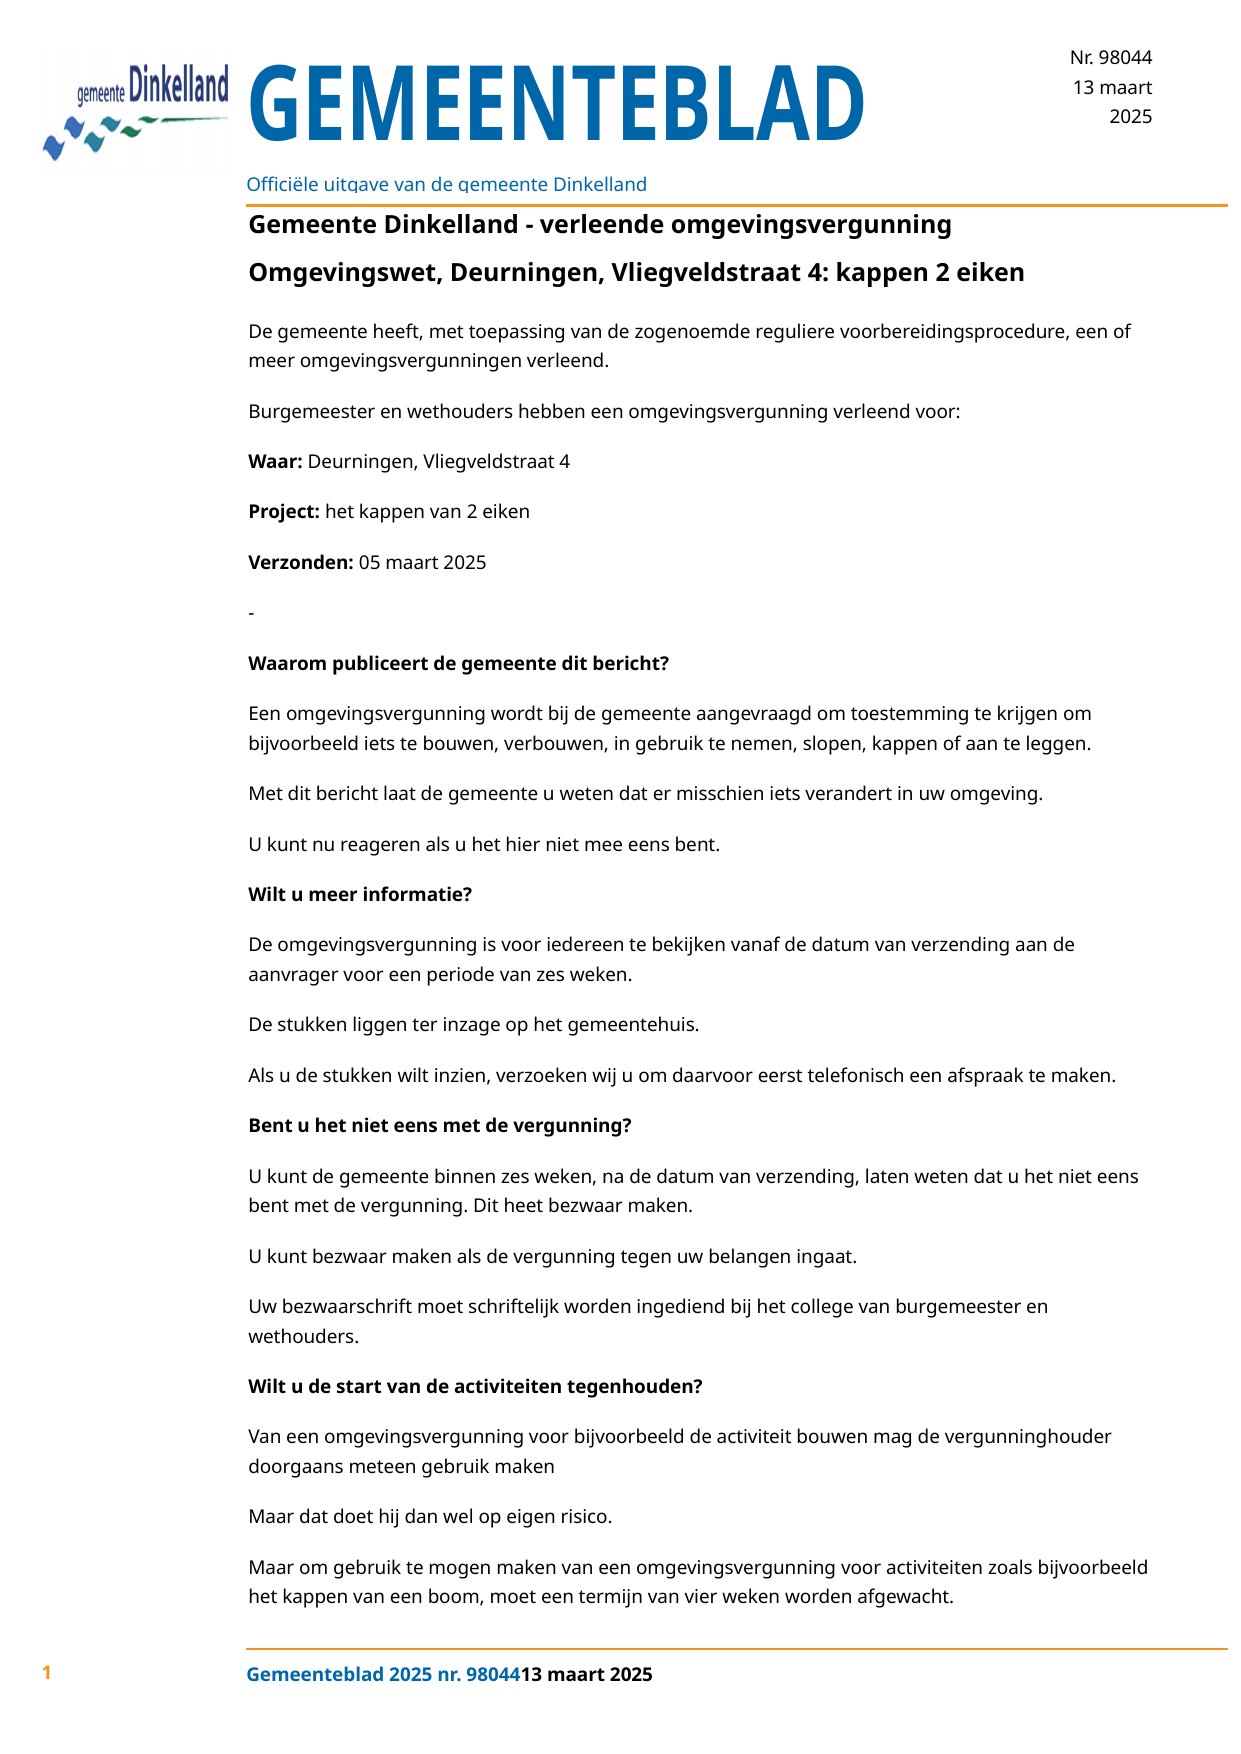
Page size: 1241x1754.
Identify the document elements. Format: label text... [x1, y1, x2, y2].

picture [41, 47, 231, 172]
text Wilt u meer informatie? [248, 881, 1152, 907]
text U kunt bezwaar maken als de vergunning tegen uw belangen ingaat. [248, 1243, 1152, 1269]
text U kunt nu reageren als u het hier niet mee eens bent. [248, 831, 1152, 857]
text Een omgevingsvergunning wordt bij de gemeente aangevraagd om toestemming te krijgen om bijvoorbeeld iets te bouwen, verbouwen, in gebruik te nemen, slopen, kappen of aan te leggen. [248, 700, 1152, 756]
text Gemeente Dinkelland - verleende omgevingsvergunning Omgevingswet, Deurningen, Vliegveldstraat 4: kappen 2 eiken [248, 207, 1152, 288]
text Van een omgevingsvergunning voor bijvoorbeeld de activiteit bouwen mag de vergunninghouder doorgaans meteen gebruik maken [248, 1424, 1152, 1479]
text Waarom publiceert de gemeente dit bericht? [248, 650, 1152, 676]
text De stukken liggen ter inzage op het gemeentehuis. [248, 1012, 1152, 1037]
text Met dit bericht laat de gemeente u weten dat er misschien iets verandert in uw omgeving. [248, 780, 1152, 806]
text U kunt de gemeente binnen zes weken, na de datum van verzending, laten weten dat u het niet eens bent met de vergunning. Dit heet bezwaar maken. [248, 1163, 1152, 1218]
text Wilt u de start van de activiteiten tegenhouden? [248, 1373, 1152, 1399]
text Waar: Deurningen, Vliegveldstraat 4 [248, 448, 1152, 474]
text Als u de stukken wilt inzien, verzoeken wij u om daarvoor eerst telefonisch een afspraak te maken. [248, 1062, 1152, 1088]
text Uw bezwaarschrift moet schriftelijk worden ingediend bij het college van burgemeester en wethouders. [248, 1293, 1152, 1349]
text Verzonden: 05 maart 2025 [248, 549, 1152, 575]
text Bent u het niet eens met de vergunning? [248, 1112, 1152, 1138]
text - [248, 599, 1152, 625]
text Burgemeester en wethouders hebben een omgevingsvergunning verleend voor: [248, 398, 1152, 424]
text De omgevingsvergunning is voor iedereen te bekijken vanaf de datum van verzending aan de aanvrager voor een periode van zes weken. [248, 932, 1152, 987]
text De gemeente heeft, met toepassing van de zogenoemde reguliere voorbereidingsprocedure, een of meer omgevingsvergunningen verleend. [248, 318, 1152, 373]
text Maar dat doet hij dan wel op eigen risico. [248, 1504, 1152, 1529]
text Project: het kappen van 2 eiken [248, 499, 1152, 524]
text Maar om gebruik te mogen maken van een omgevingsvergunning voor activiteiten zoals bijvoorbeeld het kappen van een boom, moet een termijn van vier weken worden afgewacht. [248, 1554, 1152, 1609]
